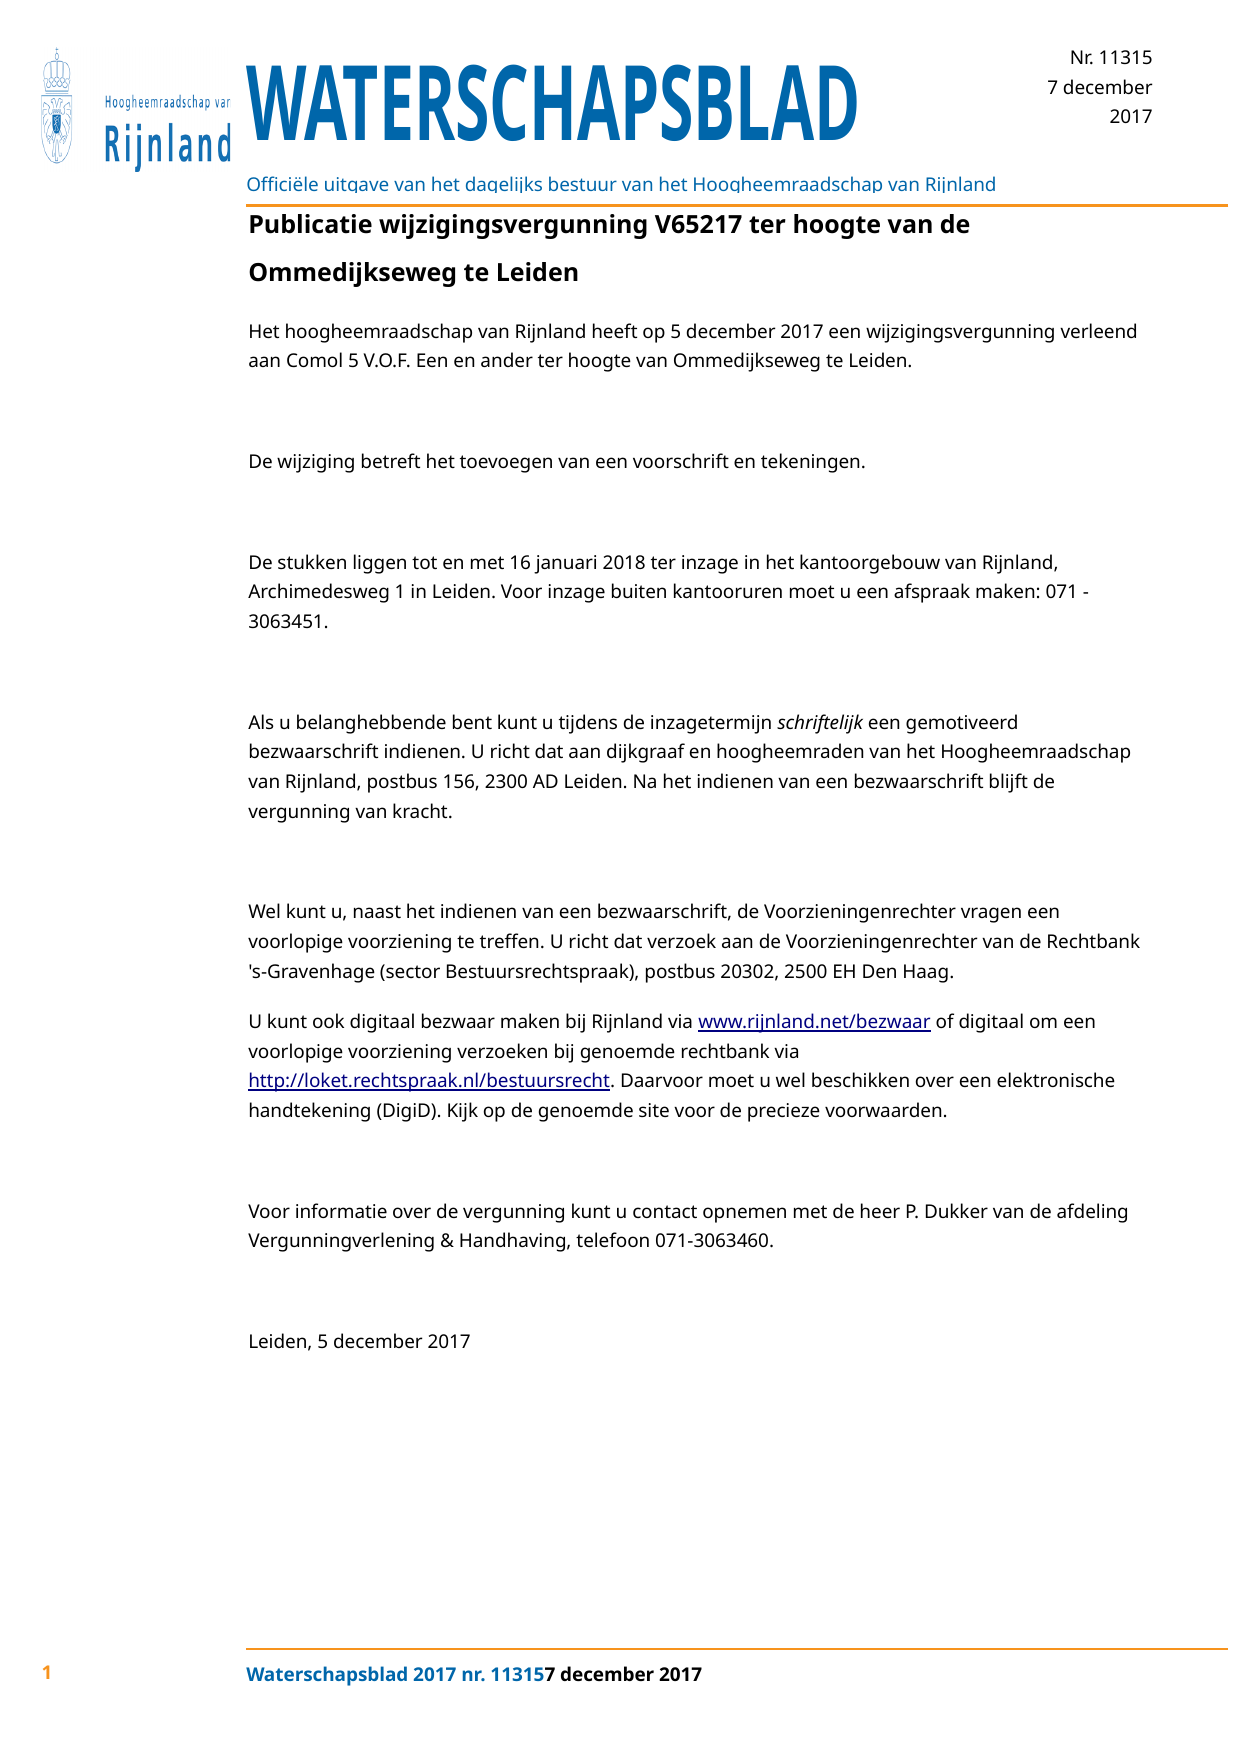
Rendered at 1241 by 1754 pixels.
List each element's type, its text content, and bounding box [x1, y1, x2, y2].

text De wijziging betreft het toevoegen van een voorschrift en tekeningen. [248, 448, 1152, 474]
text De stukken liggen tot en met 16 januari 2018 ter inzage in het kantoorgebouw van Rijnland, Archimedesweg 1 in Leiden. Voor inzage buiten kantooruren moet u een afspraak maken: 071 - 3063451. [248, 549, 1152, 634]
text Leiden, 5 december 2017 [248, 1328, 1152, 1354]
picture [41, 47, 231, 172]
text Wel kunt u, naast het indienen van een bezwaarschrift, de Voorzieningenrechter vragen een voorlopige voorziening te treffen. U richt dat verzoek aan de Voorzieningenrechter van de Rechtbank 's-Gravenhage (sector Bestuursrechtspraak), postbus 20302, 2500 EH Den Haag. [248, 899, 1152, 984]
text Het hoogheemraadschap van Rijnland heeft op 5 december 2017 een wijzigingsvergunning verleend aan Comol 5 V.O.F. Een en ander ter hoogte van Ommedijkseweg te Leiden. [248, 318, 1152, 373]
text Als u belanghebbende bent kunt u tijdens de inzagetermijn schriftelijk een gemotiveerd bezwaarschrift indienen. U richt dat aan dijkgraaf en hoogheemraden van het Hoogheemraadschap van Rijnland, postbus 156, 2300 AD Leiden. Na het indienen van een bezwaarschrift blijft de vergunning van kracht. [248, 709, 1152, 824]
text U kunt ook digitaal bezwaar maken bij Rijnland via www.rijnland.net/bezwaar of digitaal om een voorlopige voorziening verzoeken bij genoemde rechtbank via http://loket.rechtspraak.nl/bestuursrecht. Daarvoor moet u wel beschikken over een elektronische handtekening (DigiD). Kijk op de genoemde site voor de precieze voorwaarden. [248, 1008, 1152, 1123]
text Publicatie wijzigingsvergunning V65217 ter hoogte van de Ommedijkseweg te Leiden [248, 207, 1152, 288]
text Voor informatie over de vergunning kunt u contact opnemen met de heer P. Dukker van de afdeling Vergunningverlening & Handhaving, telefoon 071-3063460. [248, 1198, 1152, 1253]
